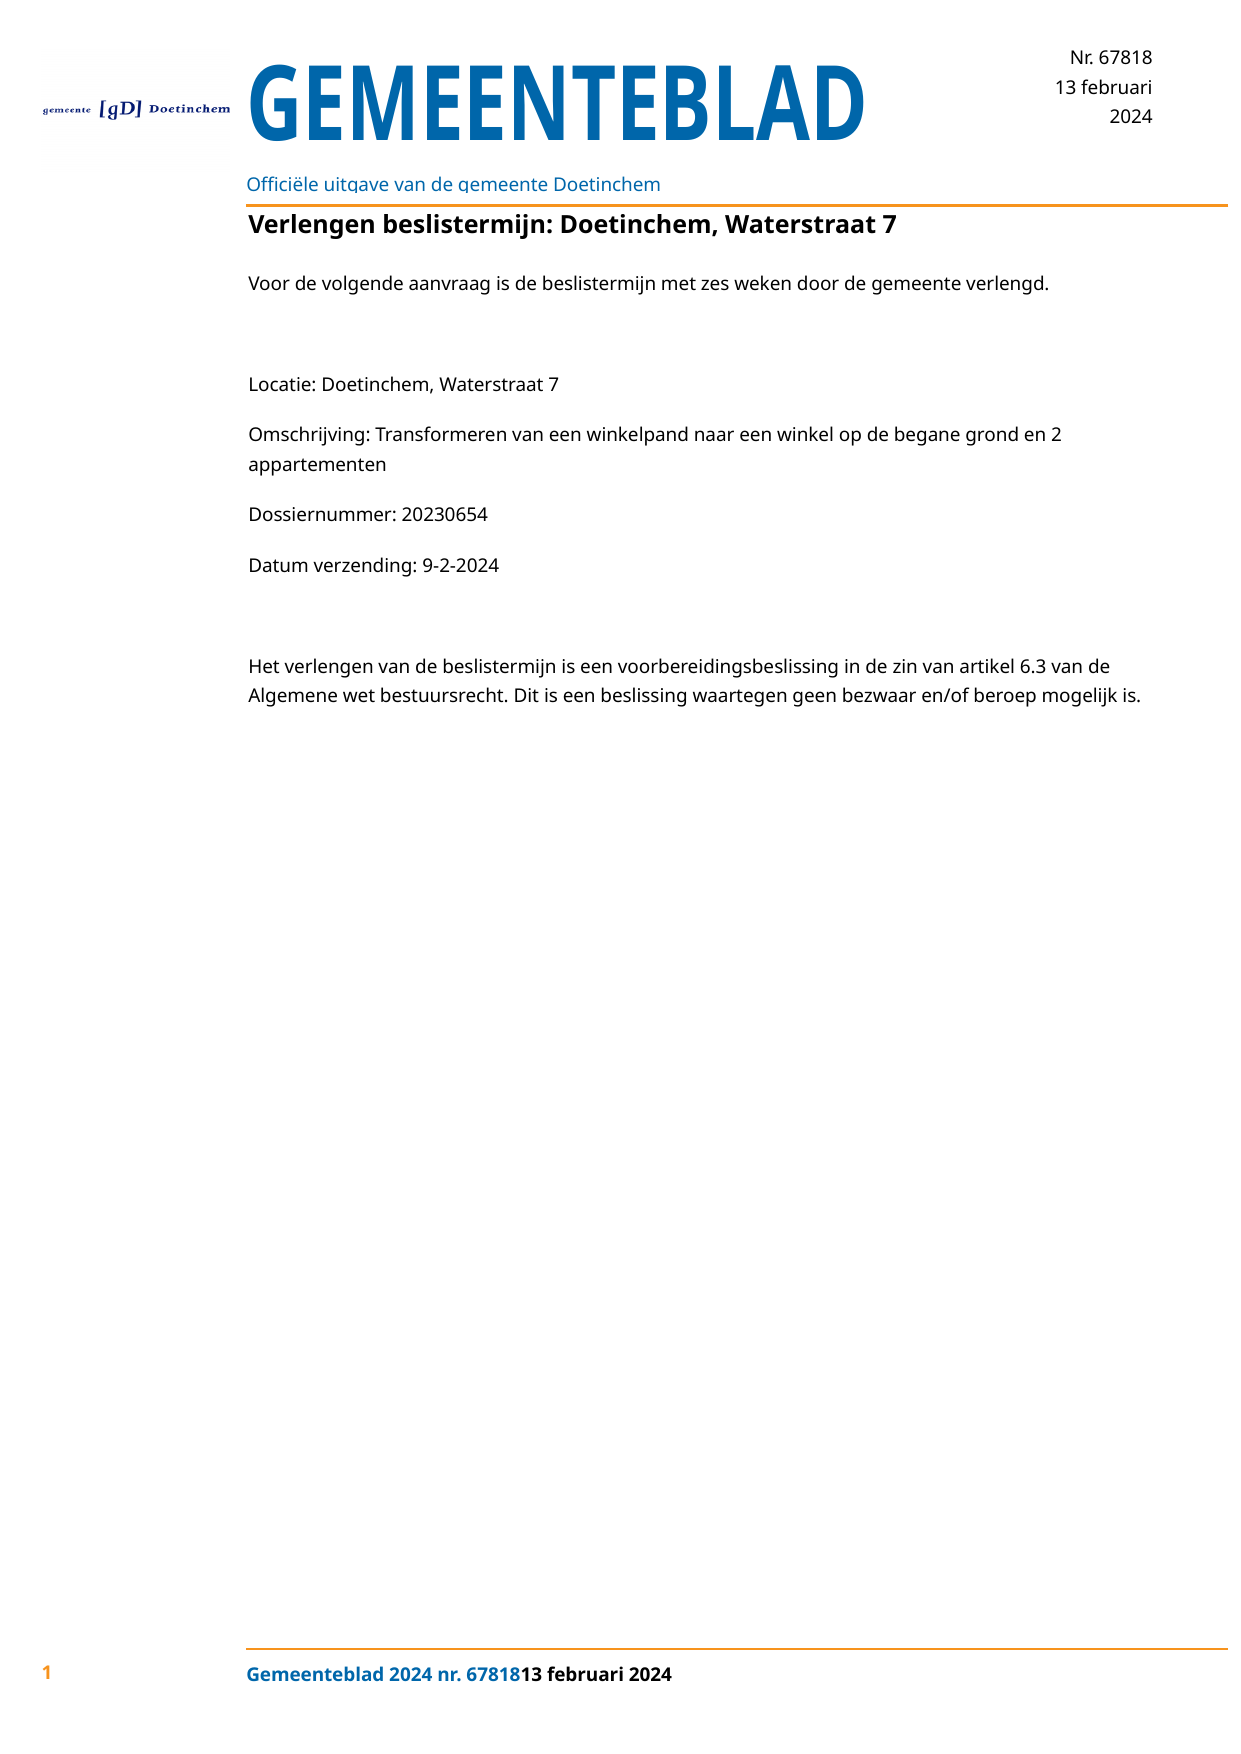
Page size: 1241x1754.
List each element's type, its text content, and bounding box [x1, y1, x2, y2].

text Locatie: Doetinchem, Waterstraat 7 [248, 371, 1152, 397]
text Verlengen beslistermijn: Doetinchem, Waterstraat 7 [248, 207, 1152, 241]
text Omschrijving: Transformeren van een winkelpand naar een winkel op de begane grond en 2 appartementen [248, 422, 1152, 477]
text Voor de volgende aanvraag is de beslistermijn met zes weken door de gemeente verlengd. [248, 270, 1152, 296]
text Dossiernummer: 20230654 [248, 502, 1152, 527]
text Datum verzending: 9-2-2024 [248, 552, 1152, 578]
picture [41, 47, 231, 172]
text Het verlengen van de beslistermijn is een voorbereidingsbeslissing in de zin van artikel 6.3 van de Algemene wet bestuursrecht. Dit is een beslissing waartegen geen bezwaar en/of beroep mogelijk is. [248, 653, 1152, 708]
